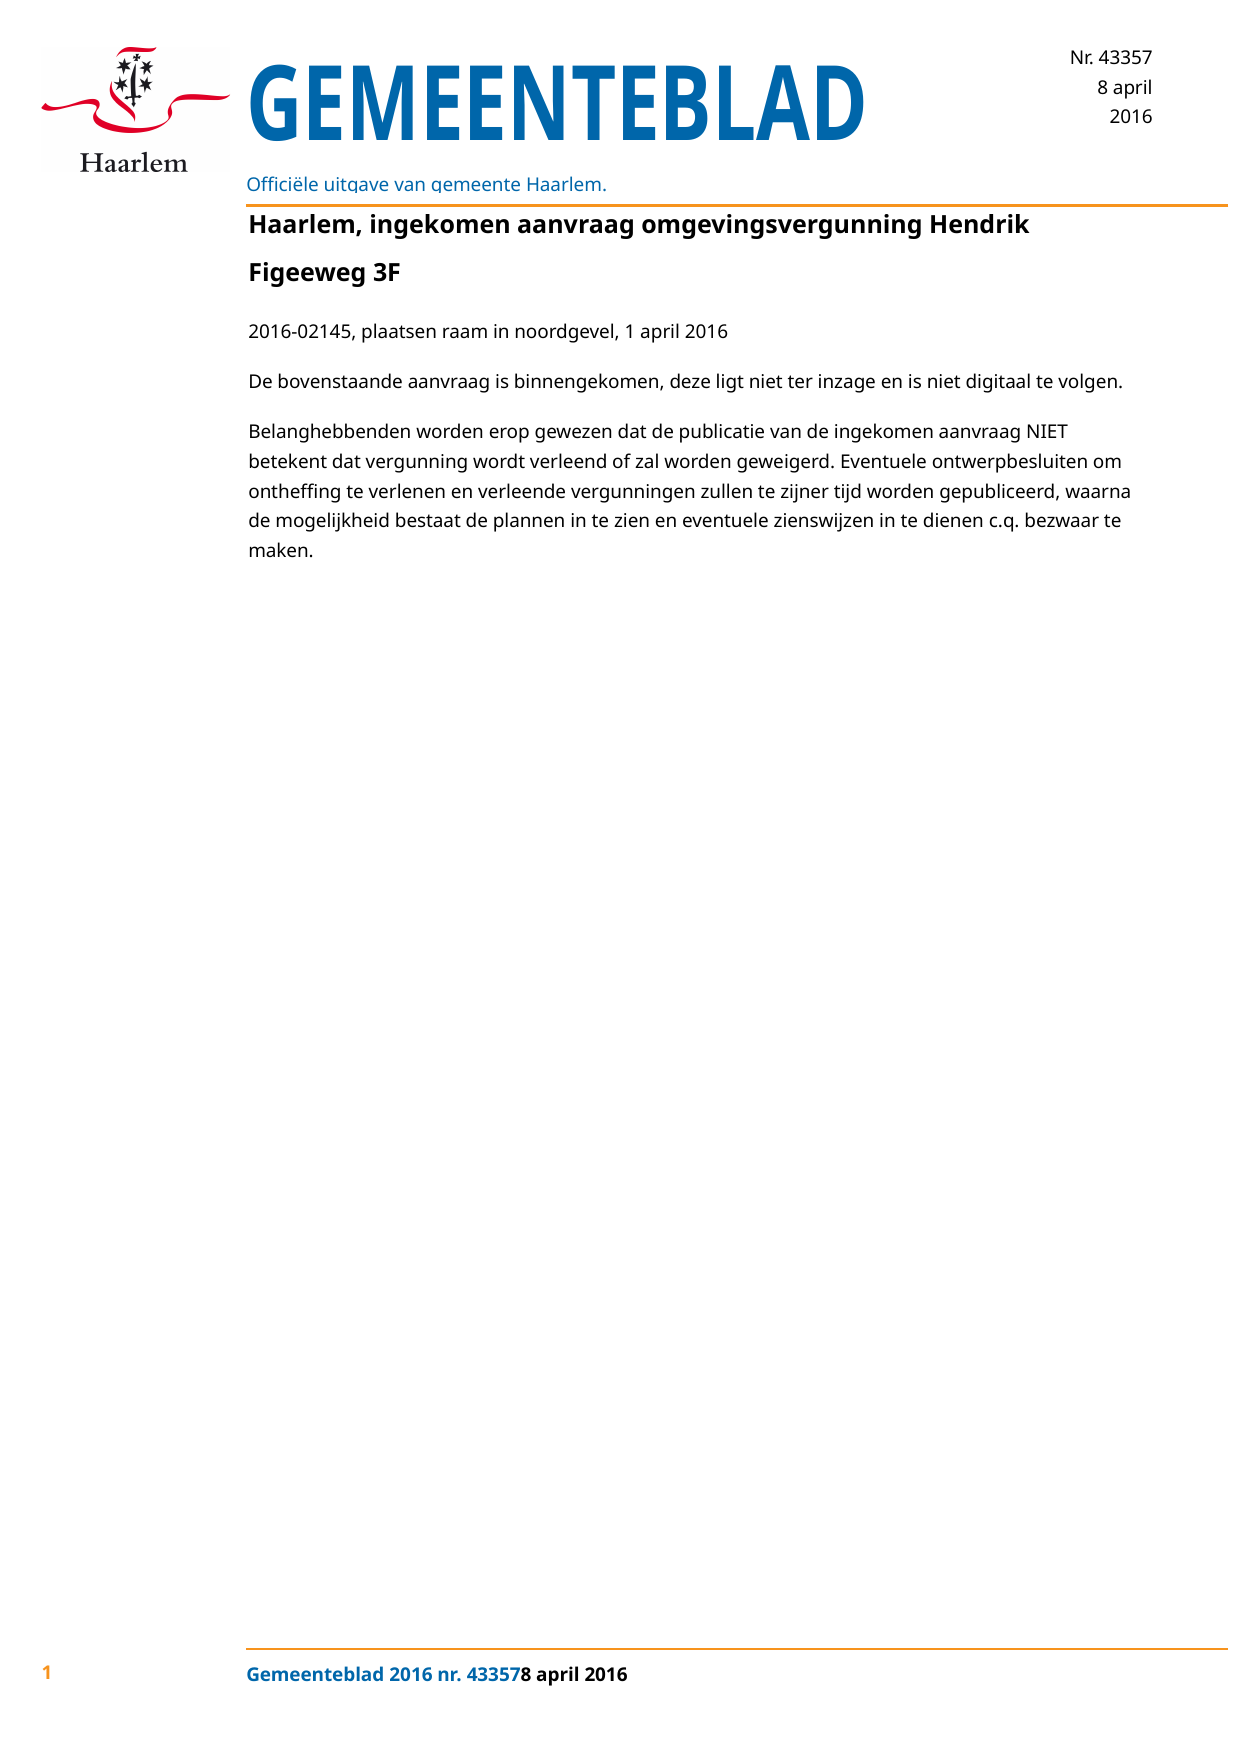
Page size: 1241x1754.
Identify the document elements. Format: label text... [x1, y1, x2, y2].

text Haarlem, ingekomen aanvraag omgevingsvergunning Hendrik Figeeweg 3F [248, 207, 1152, 288]
text De bovenstaande aanvraag is binnengekomen, deze ligt niet ter inzage en is niet digitaal te volgen. [248, 368, 1152, 394]
text Belanghebbenden worden erop gewezen dat de publicatie van de ingekomen aanvraag NIET betekent dat vergunning wordt verleend of zal worden geweigerd. Eventuele ontwerpbesluiten om ontheffing te verlenen en verleende vergunningen zullen te zijner tijd worden gepubliceerd, waarna de mogelijkheid bestaat de plannen in te zien en eventuele zienswijzen in te dienen c.q. bezwaar te maken. [248, 419, 1152, 563]
picture [41, 47, 231, 172]
text 2016-02145, plaatsen raam in noordgevel, 1 april 2016 [248, 318, 1152, 344]
